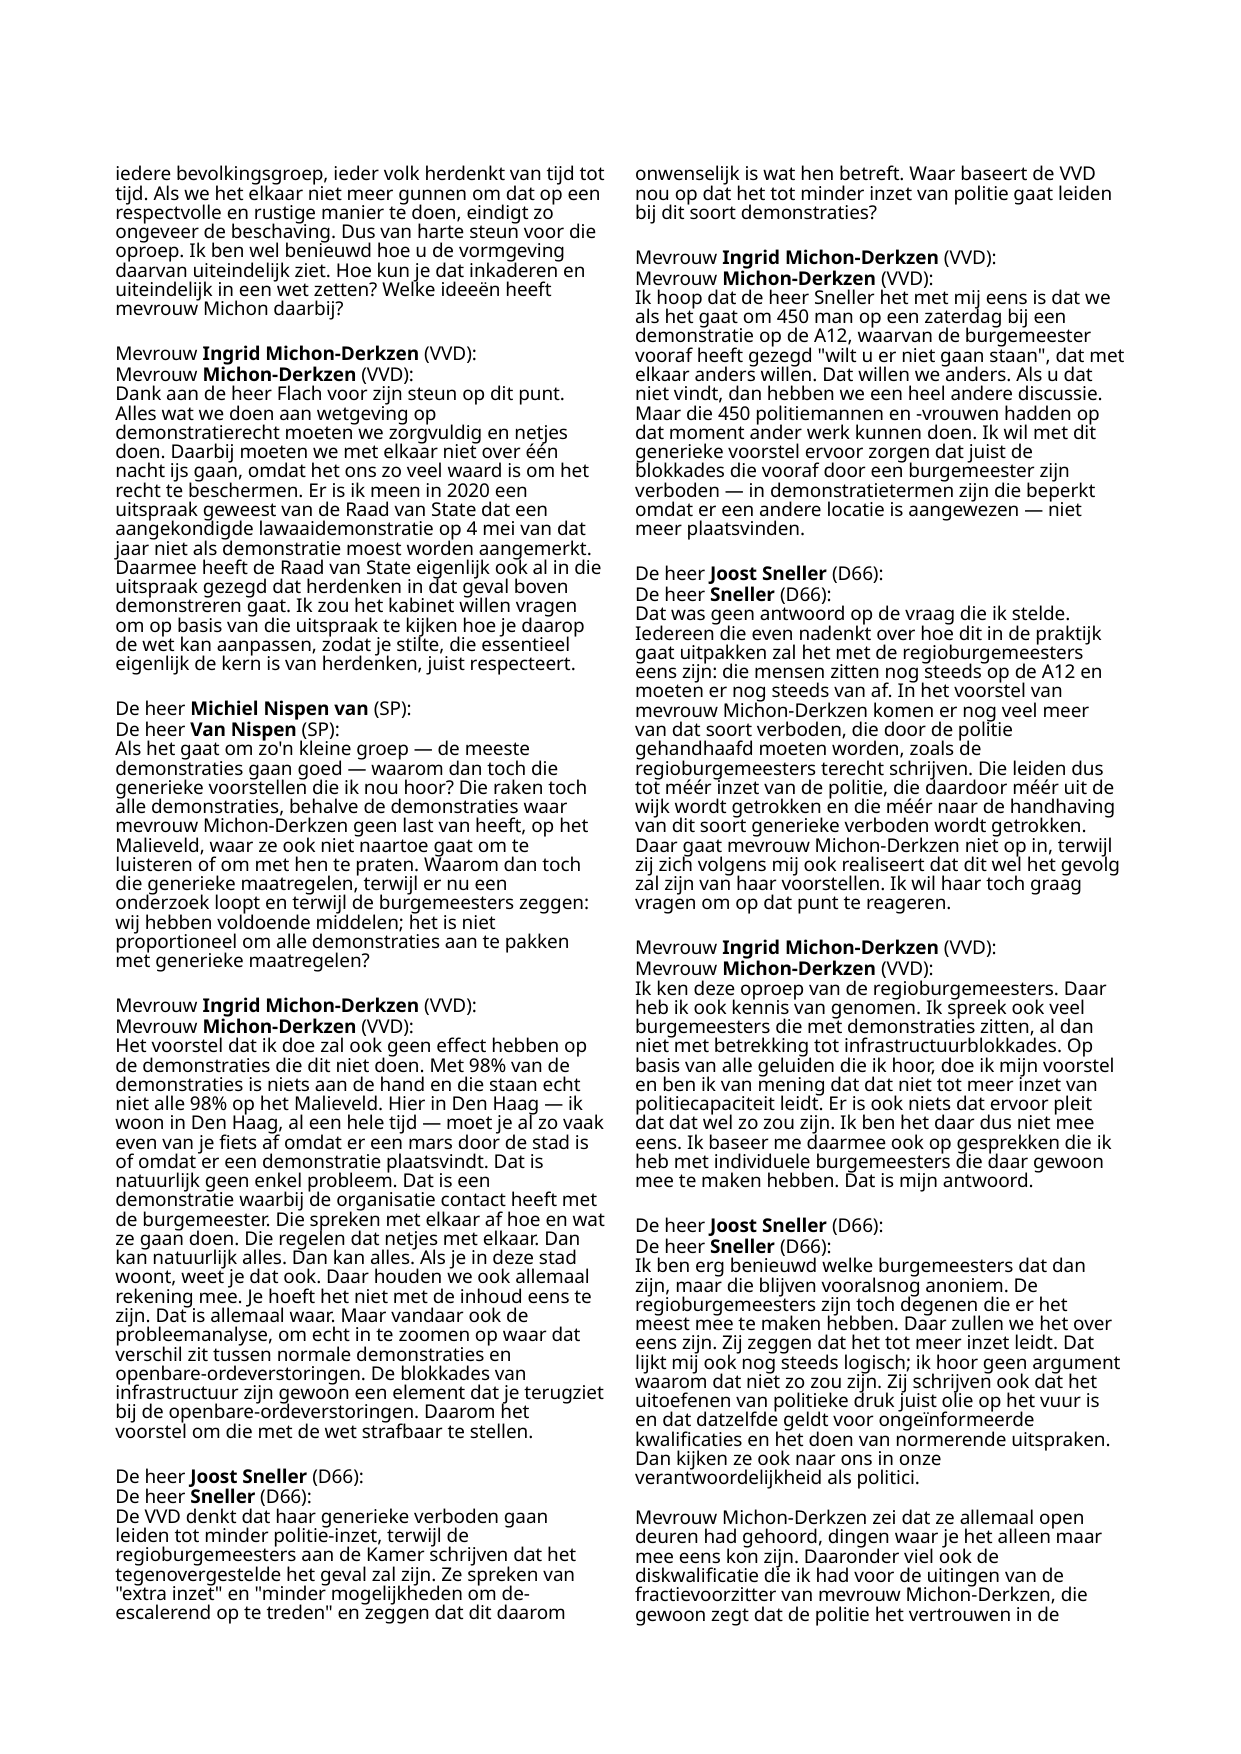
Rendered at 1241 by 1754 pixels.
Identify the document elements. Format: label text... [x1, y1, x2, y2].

text Mevrouw Ingrid Michon-Derkzen (VVD): [635, 244, 1125, 270]
text De heer Joost Sneller (D66): [635, 1212, 1125, 1238]
text Dank aan de heer Flach voor zijn steun op dit punt. Alles wat we doen aan wetgeving op demonstratierecht moeten we zorgvuldig en netjes doen. Daarbij moeten we met elkaar niet over één nacht ijs gaan, omdat het ons zo veel waard is om het recht te beschermen. Er is ik meen in 2020 een uitspraak geweest van de Raad van State dat een aangekondigde lawaaidemonstratie op 4 mei van dat jaar niet als demonstratie moest worden aangemerkt. Daarmee heeft de Raad van State eigenlijk ook al in die uitspraak gezegd dat herdenken in dat geval boven demonstreren gaat. Ik zou het kabinet willen vragen om op basis van die uitspraak te kijken hoe je daarop de wet kan aanpassen, zodat je stilte, die essentieel eigenlijk de kern is van herdenken, juist respecteert. [115, 385, 605, 674]
text Mevrouw Michon-Derkzen (VVD): [635, 270, 1125, 289]
text Mevrouw Ingrid Michon-Derkzen (VVD): [115, 340, 605, 366]
text Ik ken deze oproep van de regioburgemeesters. Daar heb ik ook kennis van genomen. Ik spreek ook veel burgemeesters die met demonstraties zitten, al dan niet met betrekking tot infrastructuurblokkades. Op basis van alle geluiden die ik hoor, doe ik mijn voorstel en ben ik van mening dat dat niet tot meer inzet van politiecapaciteit leidt. Er is ook niets dat ervoor pleit dat dat wel zo zou zijn. Ik ben het daar dus niet mee eens. Ik baseer me daarmee ook op gesprekken die ik heb met individuele burgemeesters die daar gewoon mee te maken hebben. Dat is mijn antwoord. [635, 979, 1125, 1191]
text De VVD denkt dat haar generieke verboden gaan leiden tot minder politie-inzet, terwijl de regioburgemeesters aan de Kamer schrijven dat het tegenovergestelde het geval zal zijn. Ze spreken van "extra inzet" en "minder mogelijkheden om de-escalerend op te treden" en zeggen dat dit daarom [115, 1508, 605, 1623]
text Dat was geen antwoord op de vraag die ik stelde. Iedereen die even nadenkt over hoe dit in de praktijk gaat uitpakken zal het met de regioburgemeesters eens zijn: die mensen zitten nog steeds op de A12 en moeten er nog steeds van af. In het voorstel van mevrouw Michon-Derkzen komen er nog veel meer van dat soort verboden, die door de politie gehandhaafd moeten worden, zoals de regioburgemeesters terecht schrijven. Die leiden dus tot méér inzet van de politie, die daardoor méér uit de wijk wordt getrokken en die méér naar de handhaving van dit soort generieke verboden wordt getrokken. Daar gaat mevrouw Michon-Derkzen niet op in, terwijl zij zich volgens mij ook realiseert dat dit wel het gevolg zal zijn van haar voorstellen. Ik wil haar toch graag vragen om op dat punt te reageren. [635, 605, 1125, 914]
text De heer Van Nispen (SP): [115, 721, 605, 740]
text Als het gaat om zo'n kleine groep — de meeste demonstraties gaan goed — waarom dan toch die generieke voorstellen die ik nou hoor? Die raken toch alle demonstraties, behalve de demonstraties waar mevrouw Michon-Derkzen geen last van heeft, op het Malieveld, waar ze ook niet naartoe gaat om te luisteren of om met hen te praten. Waarom dan toch die generieke maatregelen, terwijl er nu een onderzoek loopt en terwijl de burgemeesters zeggen: wij hebben voldoende middelen; het is niet proportioneel om alle demonstraties aan te pakken met generieke maatregelen? [115, 740, 605, 971]
text Het voorstel dat ik doe zal ook geen effect hebben op de demonstraties die dit niet doen. Met 98% van de demonstraties is niets aan de hand en die staan echt niet alle 98% op het Malieveld. Hier in Den Haag — ik woon in Den Haag, al een hele tijd — moet je al zo vaak even van je fiets af omdat er een mars door de stad is of omdat er een demonstratie plaatsvindt. Dat is natuurlijk geen enkel probleem. Dat is een demonstratie waarbij de organisatie contact heeft met de burgemeester. Die spreken met elkaar af hoe en wat ze gaan doen. Die regelen dat netjes met elkaar. Dan kan natuurlijk alles. Dan kan alles. Als je in deze stad woont, weet je dat ook. Daar houden we ook allemaal rekening mee. Je hoeft het niet met de inhoud eens te zijn. Dat is allemaal waar. Maar vandaar ook de probleemanalyse, om echt in te zoomen op waar dat verschil zit tussen normale demonstraties en openbare-ordeverstoringen. De blokkades van infrastructuur zijn gewoon een element dat je terugziet bij de openbare-ordeverstoringen. Daarom het voorstel om die met de wet strafbaar te stellen. [115, 1037, 605, 1442]
text Mevrouw Ingrid Michon-Derkzen (VVD): [115, 992, 605, 1018]
text Mevrouw Michon-Derkzen (VVD): [635, 960, 1125, 979]
text Ik hoop dat de heer Sneller het met mij eens is dat we als het gaat om 450 man op een zaterdag bij een demonstratie op de A12, waarvan de burgemeester vooraf heeft gezegd "wilt u er niet gaan staan", dat met elkaar anders willen. Dat willen we anders. Als u dat niet vindt, dan hebben we een heel andere discussie. Maar die 450 politiemannen en -vrouwen hadden op dat moment ander werk kunnen doen. Ik wil met dit generieke voorstel ervoor zorgen dat juist de blokkades die vooraf door een burgemeester zijn verboden — in demonstratietermen zijn die beperkt omdat er een andere locatie is aangewezen — niet meer plaatsvinden. [635, 289, 1125, 539]
text De heer Sneller (D66): [115, 1488, 605, 1508]
text De heer Joost Sneller (D66): [115, 1463, 605, 1488]
text Mevrouw Michon-Derkzen (VVD): [115, 366, 605, 385]
text De heer Michiel Nispen van (SP): [115, 695, 605, 721]
text De heer Sneller (D66): [635, 1238, 1125, 1257]
text Mevrouw Michon-Derkzen zei dat ze allemaal open deuren had gehoord, dingen waar je het alleen maar mee eens kon zijn. Daaronder viel ook de diskwalificatie die ik had voor de uitingen van de fractievoorzitter van mevrouw Michon-Derkzen, die gewoon zegt dat de politie het vertrouwen in de [635, 1509, 1125, 1625]
text Mevrouw Ingrid Michon-Derkzen (VVD): [635, 934, 1125, 960]
text Mevrouw Michon-Derkzen (VVD): [115, 1018, 605, 1037]
text Ik ben erg benieuwd welke burgemeesters dat dan zijn, maar die blijven vooralsnog anoniem. De regioburgemeesters zijn toch degenen die er het meest mee te maken hebben. Daar zullen we het over eens zijn. Zij zeggen dat het tot meer inzet leidt. Dat lijkt mij ook nog steeds logisch; ik hoor geen argument waarom dat niet zo zou zijn. Zij schrijven ook dat het uitoefenen van politieke druk juist olie op het vuur is en dat datzelfde geldt voor ongeïnformeerde kwalificaties en het doen van normerende uitspraken. Dan kijken ze ook naar ons in onze verantwoordelijkheid als politici. [635, 1257, 1125, 1488]
text onwenselijk is wat hen betreft. Waar baseert de VVD nou op dat het tot minder inzet van politie gaat leiden bij dit soort demonstraties? [635, 165, 1125, 223]
text De heer Sneller (D66): [635, 586, 1125, 605]
text De heer Joost Sneller (D66): [635, 560, 1125, 586]
text iedere bevolkingsgroep, ieder volk herdenkt van tijd tot tijd. Als we het elkaar niet meer gunnen om dat op een respectvolle en rustige manier te doen, eindigt zo ongeveer de beschaving. Dus van harte steun voor die oproep. Ik ben wel benieuwd hoe u de vormgeving daarvan uiteindelijk ziet. Hoe kun je dat inkaderen en uiteindelijk in een wet zetten? Welke ideeën heeft mevrouw Michon daarbij? [115, 165, 605, 319]
